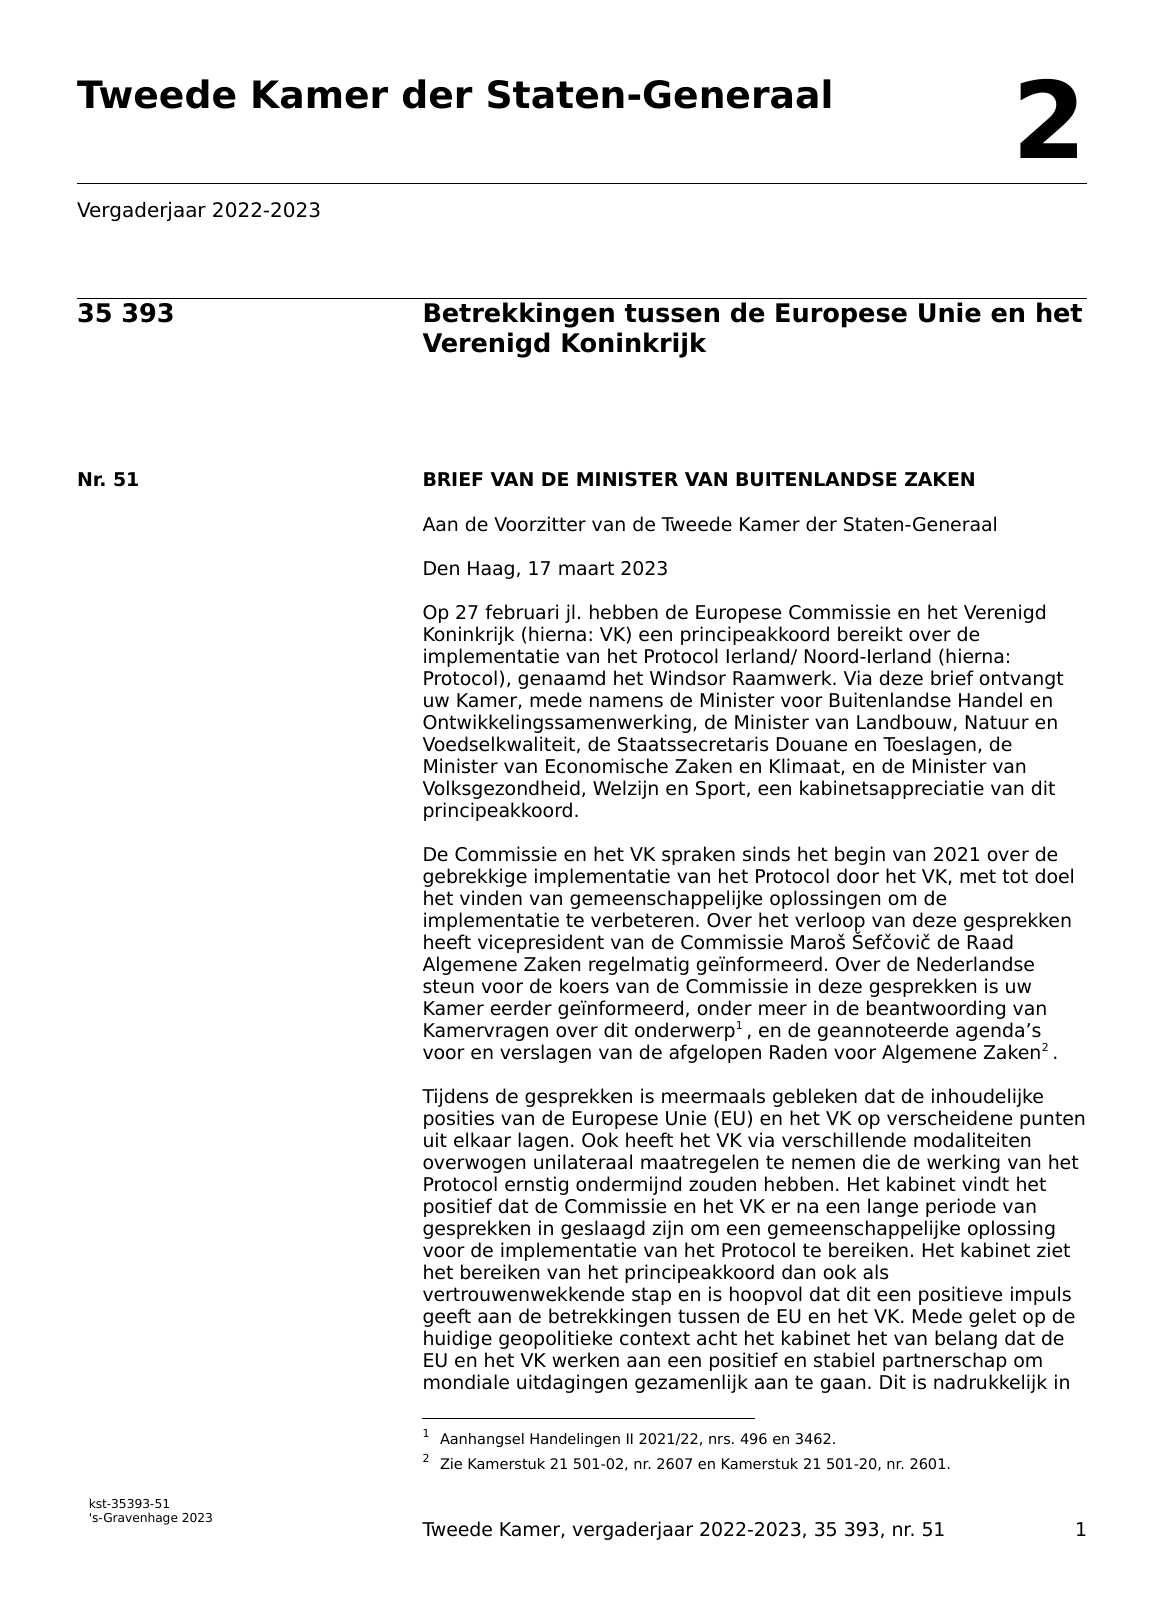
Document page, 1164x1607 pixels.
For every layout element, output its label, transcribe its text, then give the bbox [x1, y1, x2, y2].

text Den Haag, 17 maart 2023 [422, 558, 1087, 580]
subtitle 35 393 Betrekkingen tussen de Europese Unie en het Verenigd Koninkrijk [77, 299, 1087, 358]
text kst-35393-51 [88, 1497, 323, 1511]
text De Commissie en het VK spraken sinds het begin van 2021 over de gebrekkige implementatie van het Protocol door het VK, met tot doel het vinden van gemeenschappelijke oplossingen om de implementatie te verbeteren. Over het verloop van deze gesprekken heeft vicepresident van de Commissie Maroš Šefčovič de Raad Algemene Zaken regelmatig geïnformeerd. Over de Nederlandse steun voor de koers van de Commissie in deze gesprekken is uw Kamer eerder geïnformeerd, onder meer in de beantwoording van Kamervragen over dit onderwerp, en de geannoteerde agenda’s voor en verslagen van de afgelopen Raden voor Algemene Zaken. [422, 844, 1087, 1064]
table_cell Vergaderjaar 2022-2023 [77, 184, 1087, 298]
text Zie Kamerstuk 21 501-02, nr. 2607 en Kamerstuk 21 501-20, nr. 2601. [422, 1452, 1087, 1474]
table_header Tweede Kamer der Staten-Generaal [77, 59, 886, 183]
text Tijdens de gesprekken is meermaals gebleken dat de inhoudelijke posities van de Europese Unie (EU) en het VK op verscheidene punten uit elkaar lagen. Ook heeft het VK via verschillende modaliteiten overwogen unilateraal maatregelen te nemen die de werking van het Protocol ernstig ondermijnd zouden hebben. Het kabinet vindt het positief dat de Commissie en het VK er na een lange periode van gesprekken in geslaagd zijn om een gemeenschappelijke oplossing voor de implementatie van het Protocol te bereiken. Het kabinet ziet het bereiken van het principeakkoord dan ook als vertrouwenwekkende stap en is hoopvol dat dit een positieve impuls geeft aan de betrekkingen tussen de EU en het VK. Mede gelet op de huidige geopolitieke context acht het kabinet het van belang dat de EU en het VK werken aan een positief en stabiel partnerschap om mondiale uitdagingen gezamenlijk aan te gaan. Dit is nadrukkelijk in [422, 1086, 1087, 1393]
table_header 2 [886, 59, 1087, 183]
text Aanhangsel Handelingen II 2021/22, nrs. 496 en 3462. [422, 1427, 1087, 1449]
text Aan de Voorzitter van de Tweede Kamer der Staten-Generaal [422, 513, 1087, 536]
text Op 27 februari jl. hebben de Europese Commissie en het Verenigd Koninkrijk (hierna: VK) een principeakkoord bereikt over de implementatie van het Protocol Ierland/ Noord-Ierland (hierna: Protocol), genaamd het Windsor Raamwerk. Via deze brief ontvangt uw Kamer, mede namens de Minister voor Buitenlandse Handel en Ontwikkelingssamenwerking, de Minister van Landbouw, Natuur en Voedselkwaliteit, de Staatssecretaris Douane en Toeslagen, de Minister van Economische Zaken en Klimaat, en de Minister van Volksgezondheid, Welzijn en Sport, een kabinetsappreciatie van dit principeakkoord. [422, 602, 1087, 822]
text 's-Gravenhage 2023 [88, 1511, 323, 1525]
subtitle Nr. 51 BRIEF VAN DE MINISTER VAN BUITENLANDSE ZAKEN [77, 469, 1087, 491]
